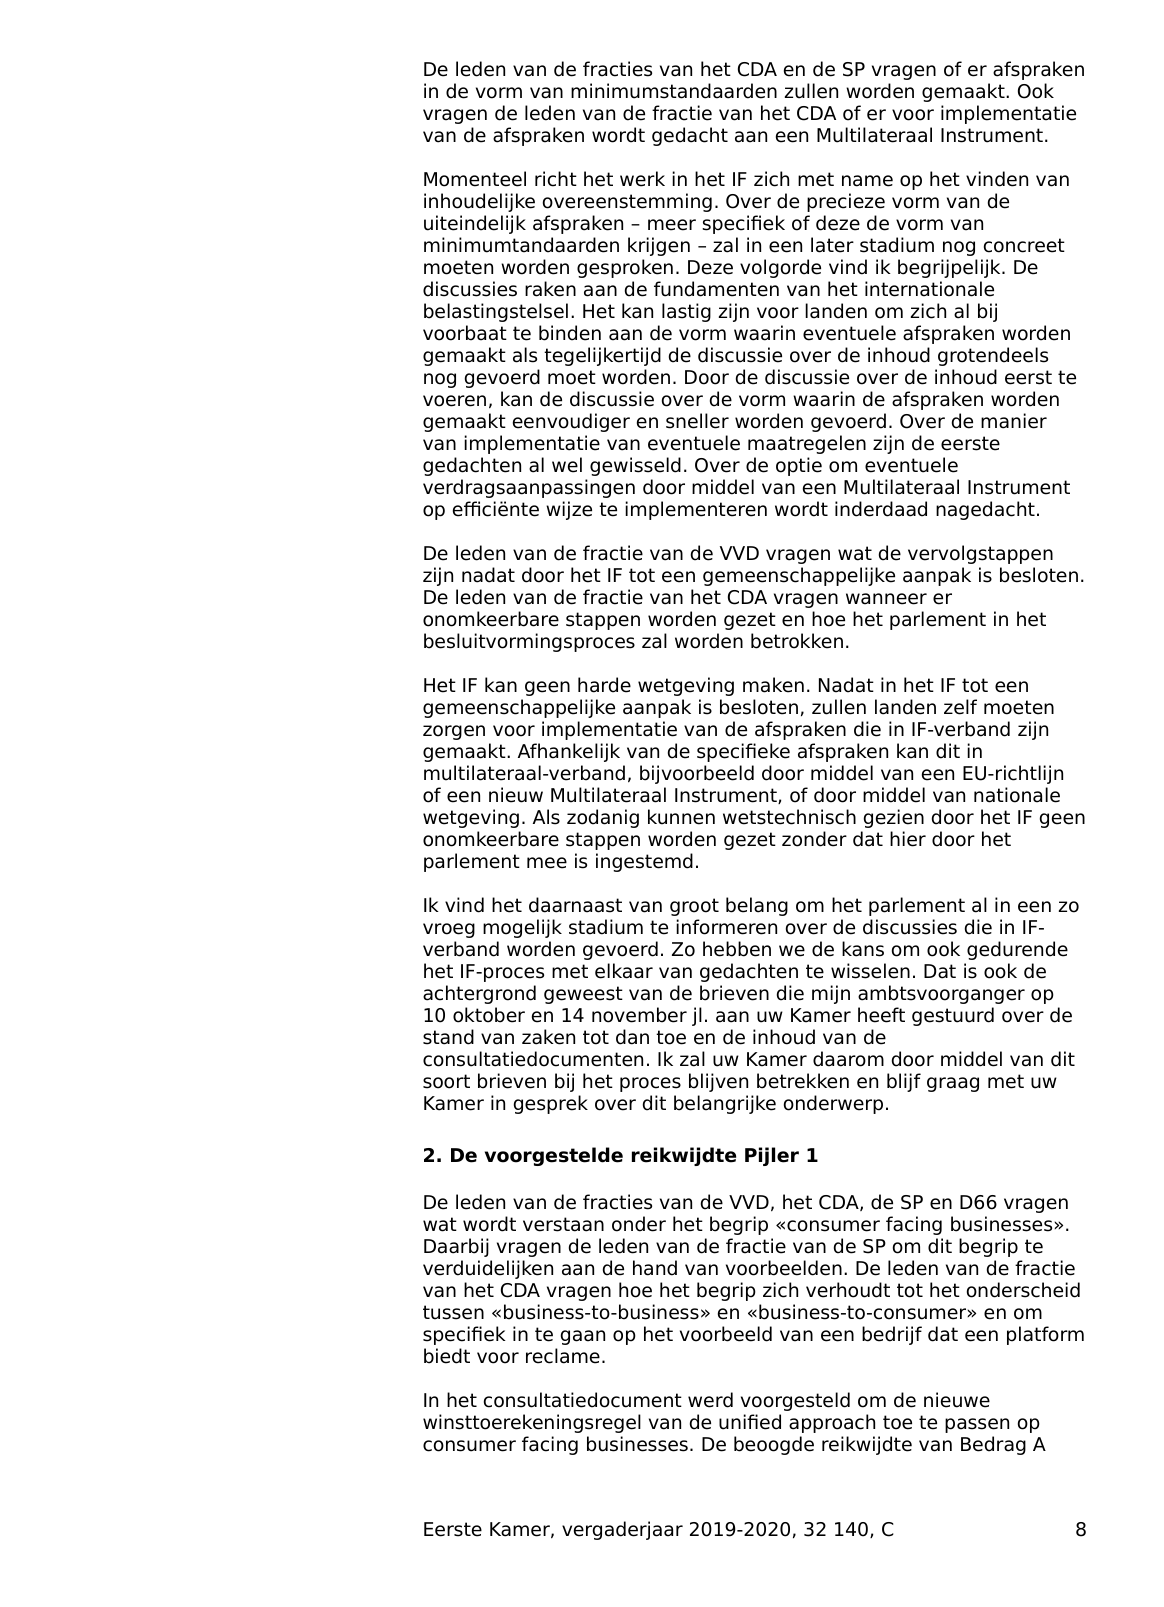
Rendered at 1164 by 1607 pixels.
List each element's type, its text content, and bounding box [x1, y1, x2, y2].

text Ik vind het daarnaast van groot belang om het parlement al in een zo vroeg mogelijk stadium te informeren over de discussies die in IF-verband worden gevoerd. Zo hebben we de kans om ook gedurende het IF-proces met elkaar van gedachten te wisselen. Dat is ook de achtergrond geweest van de brieven die mijn ambtsvoorganger op 10 oktober en 14 november jl. aan uw Kamer heeft gestuurd over de stand van zaken tot dan toe en de inhoud van de consultatiedocumenten. Ik zal uw Kamer daarom door middel van dit soort brieven bij het proces blijven betrekken en blijf graag met uw Kamer in gesprek over dit belangrijke onderwerp. [422, 895, 1087, 1115]
text In het consultatiedocument werd voorgesteld om de nieuwe winsttoerekeningsregel van de unified approach toe te passen op consumer facing businesses. De beoogde reikwijdte van Bedrag A [422, 1390, 1087, 1456]
text Momenteel richt het werk in het IF zich met name op het vinden van inhoudelijke overeenstemming. Over de precieze vorm van de uiteindelijk afspraken – meer specifiek of deze de vorm van minimumtandaarden krijgen – zal in een later stadium nog concreet moeten worden gesproken. Deze volgorde vind ik begrijpelijk. De discussies raken aan de fundamenten van het internationale belastingstelsel. Het kan lastig zijn voor landen om zich al bij voorbaat te binden aan de vorm waarin eventuele afspraken worden gemaakt als tegelijkertijd de discussie over de inhoud grotendeels nog gevoerd moet worden. Door de discussie over de inhoud eerst te voeren, kan de discussie over de vorm waarin de afspraken worden gemaakt eenvoudiger en sneller worden gevoerd. Over de manier van implementatie van eventuele maatregelen zijn de eerste gedachten al wel gewisseld. Over de optie om eventuele verdragsaanpassingen door middel van een Multilateraal Instrument op efficiënte wijze te implementeren wordt inderdaad nagedacht. [422, 169, 1087, 521]
text De leden van de fractie van de VVD vragen wat de vervolgstappen zijn nadat door het IF tot een gemeenschappelijke aanpak is besloten. De leden van de fractie van het CDA vragen wanneer er onomkeerbare stappen worden gezet en hoe het parlement in het besluitvormingsproces zal worden betrokken. [422, 543, 1087, 653]
text Het IF kan geen harde wetgeving maken. Nadat in het IF tot een gemeenschappelijke aanpak is besloten, zullen landen zelf moeten zorgen voor implementatie van de afspraken die in IF-verband zijn gemaakt. Afhankelijk van de specifieke afspraken kan dit in multilateraal-verband, bijvoorbeeld door middel van een EU-richtlijn of een nieuw Multilateraal Instrument, of door middel van nationale wetgeving. Als zodanig kunnen wetstechnisch gezien door het IF geen onomkeerbare stappen worden gezet zonder dat hier door het parlement mee is ingestemd. [422, 675, 1087, 873]
text De leden van de fracties van de VVD, het CDA, de SP en D66 vragen wat wordt verstaan onder het begrip «consumer facing businesses». Daarbij vragen de leden van de fractie van de SP om dit begrip te verduidelijken aan de hand van voorbeelden. De leden van de fractie van het CDA vragen hoe het begrip zich verhoudt tot het onderscheid tussen «business-to-business» en «business-to-consumer» en om specifiek in te gaan op het voorbeeld van een bedrijf dat een platform biedt voor reclame. [422, 1192, 1087, 1368]
text De leden van de fracties van het CDA en de SP vragen of er afspraken in de vorm van minimumstandaarden zullen worden gemaakt. Ook vragen de leden van de fractie van het CDA of er voor implementatie van de afspraken wordt gedacht aan een Multilateraal Instrument. [422, 59, 1087, 147]
subtitle 2. De voorgestelde reikwijdte Pijler 1 [422, 1145, 1087, 1167]
